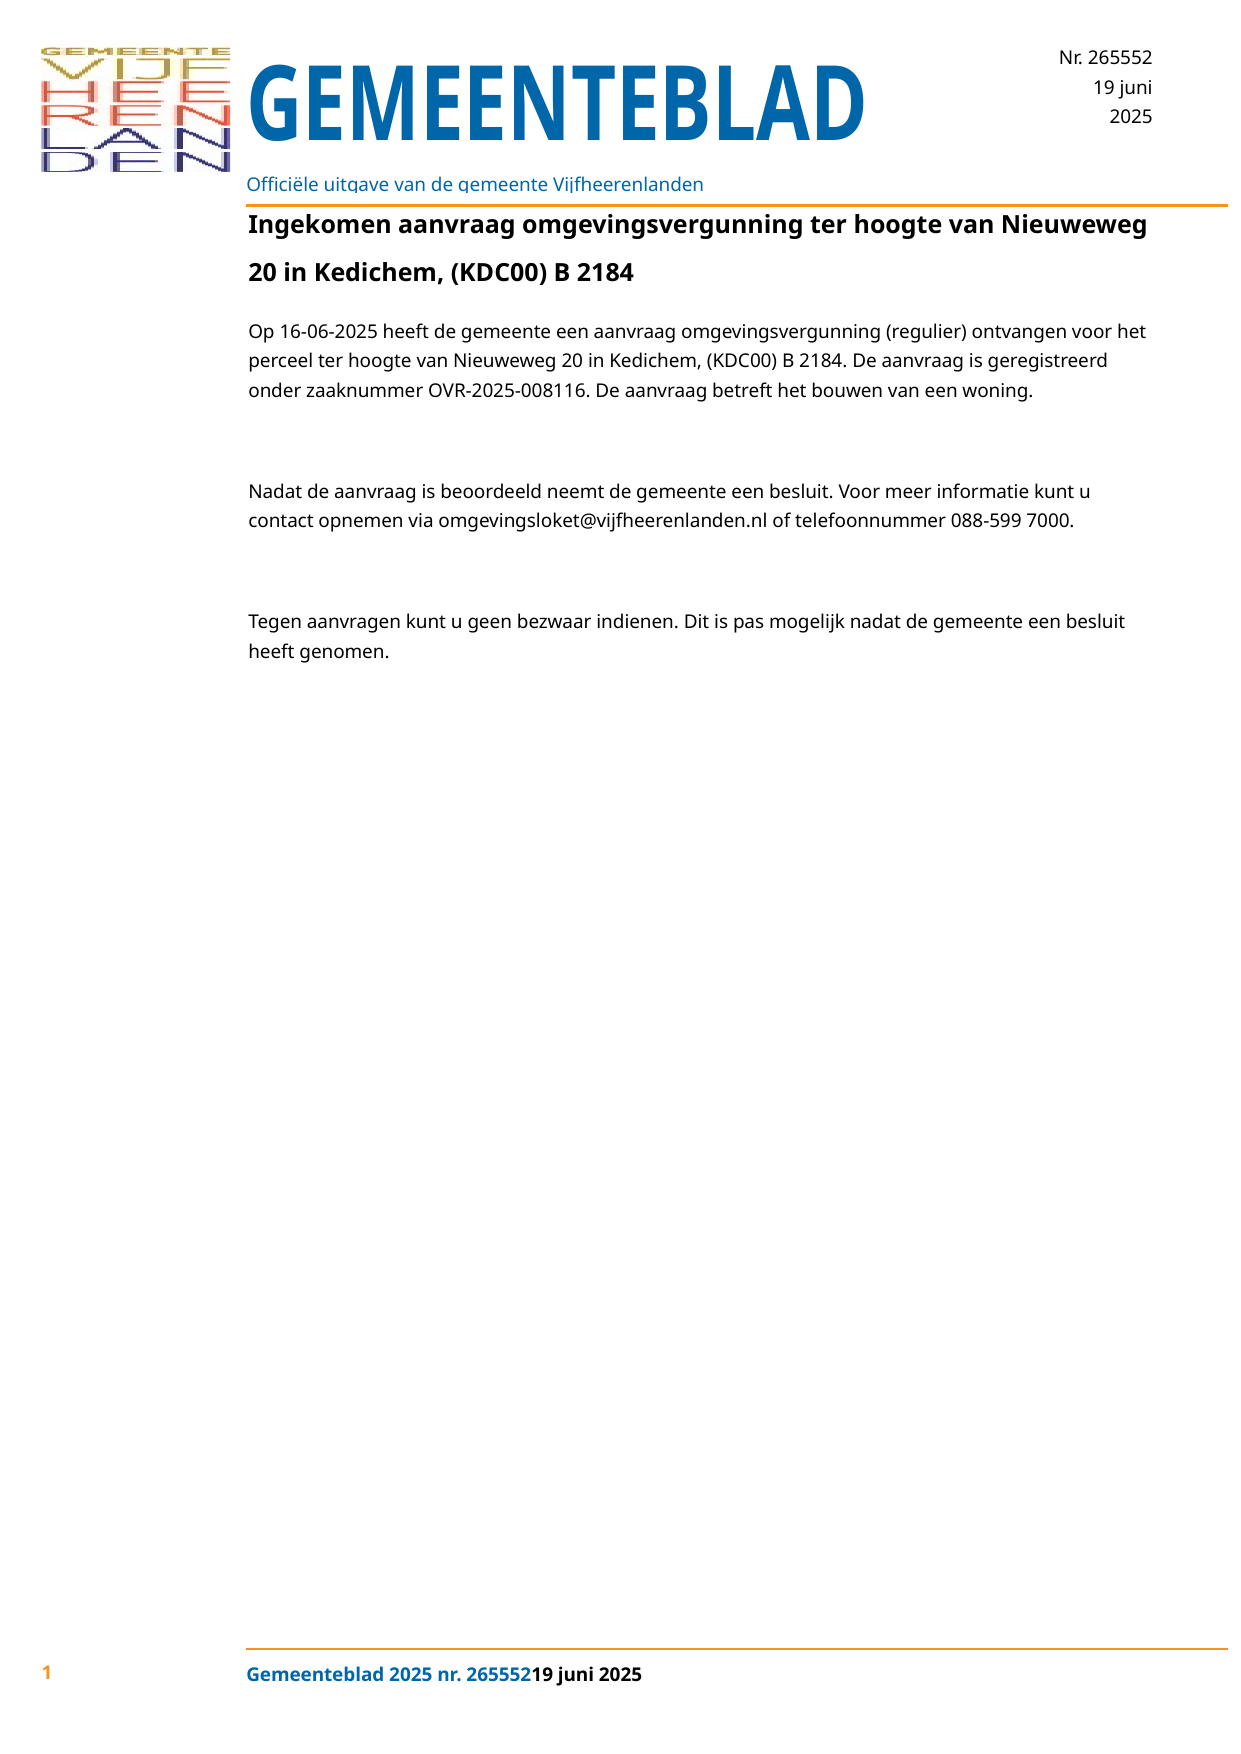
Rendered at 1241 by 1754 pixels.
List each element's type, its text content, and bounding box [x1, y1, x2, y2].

text Nadat de aanvraag is beoordeeld neemt de gemeente een besluit. Voor meer informatie kunt u contact opnemen via omgevingsloket@vijfheerenlanden.nl of telefoonnummer 088-599 7000. [248, 478, 1152, 533]
text Op 16-06-2025 heeft de gemeente een aanvraag omgevingsvergunning (regulier) ontvangen voor het perceel ter hoogte van Nieuweweg 20 in Kedichem, (KDC00) B 2184. De aanvraag is geregistreerd onder zaaknummer OVR-2025-008116. De aanvraag betreft het bouwen van een woning. [248, 318, 1152, 403]
picture [41, 47, 231, 172]
text Tegen aanvragen kunt u geen bezwaar indienen. Dit is pas mogelijk nadat de gemeente een besluit heeft genomen. [248, 608, 1152, 664]
text Ingekomen aanvraag omgevingsvergunning ter hoogte van Nieuweweg 20 in Kedichem, (KDC00) B 2184 [248, 207, 1152, 288]
